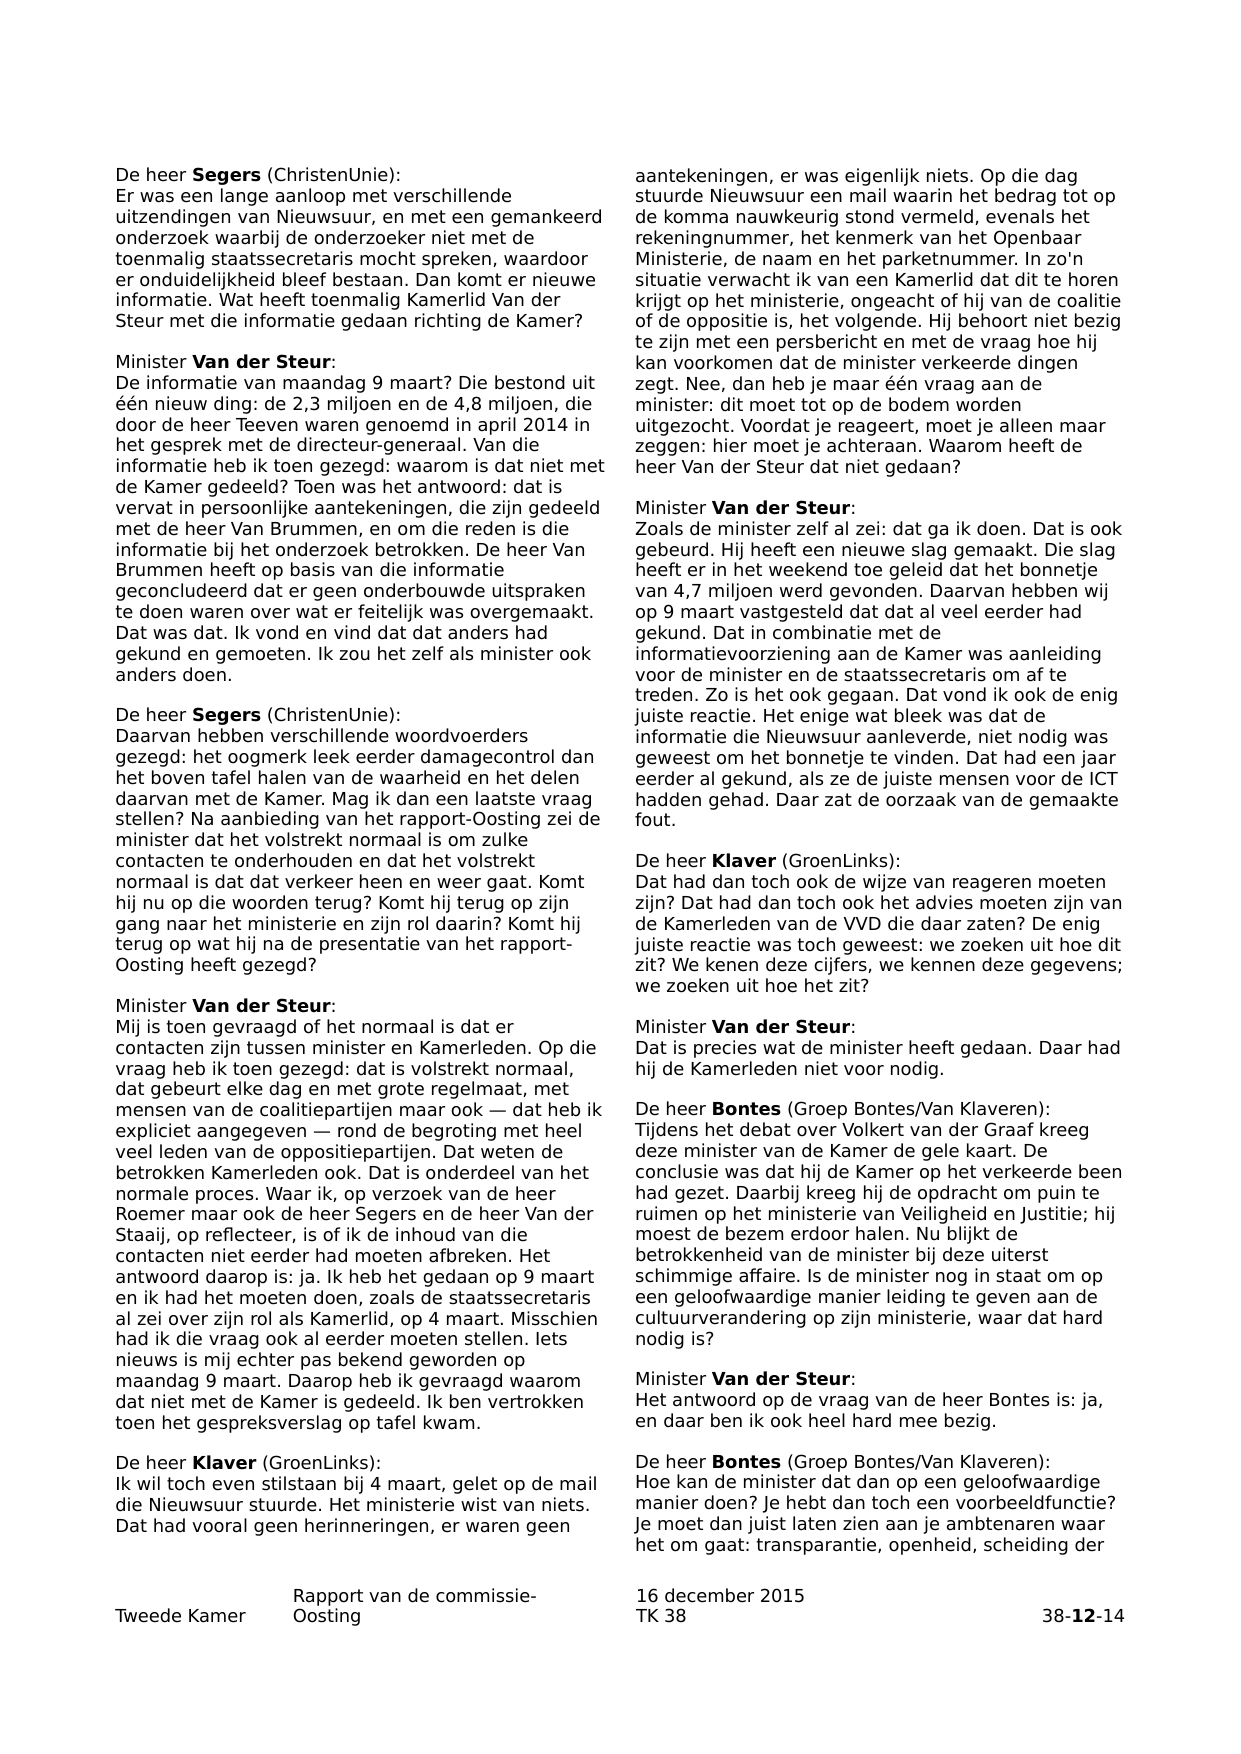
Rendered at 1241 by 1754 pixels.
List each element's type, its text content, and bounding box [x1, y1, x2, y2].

text De heer Bontes (Groep Bontes/Van Klaveren): [635, 1099, 1125, 1120]
text De heer Bontes (Groep Bontes/Van Klaveren): [635, 1451, 1125, 1472]
text Dat had dan toch ook de wijze van reageren moeten zijn? Dat had dan toch ook het advies moeten zijn van de Kamerleden van de VVD die daar zaten? De enig juiste reactie was toch geweest: we zoeken uit hoe dit zit? We kenen deze cijfers, we kennen deze gegevens; we zoeken uit hoe het zit? [635, 872, 1125, 997]
text Er was een lange aanloop met verschillende uitzendingen van Nieuwsuur, en met een gemankeerd onderzoek waarbij de onderzoeker niet met de toenmalig staatssecretaris mocht spreken, waardoor er onduidelijkheid bleef bestaan. Dan komt er nieuwe informatie. Wat heeft toenmalig Kamerlid Van der Steur met die informatie gedaan richting de Kamer? [115, 186, 605, 332]
text aantekeningen, er was eigenlijk niets. Op die dag stuurde Nieuwsuur een mail waarin het bedrag tot op de komma nauwkeurig stond vermeld, evenals het rekeningnummer, het kenmerk van het Openbaar Ministerie, de naam en het parketnummer. In zo'n situatie verwacht ik van een Kamerlid dat dit te horen krijgt op het ministerie, ongeacht of hij van de coalitie of de oppositie is, het volgende. Hij behoort niet bezig te zijn met een persbericht en met de vraag hoe hij kan voorkomen dat de minister verkeerde dingen zegt. Nee, dan heb je maar één vraag aan de minister: dit moet tot op de bodem worden uitgezocht. Voordat je reageert, moet je alleen maar zeggen: hier moet je achteraan. Waarom heeft de heer Van der Steur dat niet gedaan? [635, 165, 1125, 478]
text Minister Van der Steur: [635, 1017, 1125, 1037]
text Minister Van der Steur: [635, 498, 1125, 518]
text Mij is toen gevraagd of het normaal is dat er contacten zijn tussen minister en Kamerleden. Op die vraag heb ik toen gezegd: dat is volstrekt normaal, dat gebeurt elke dag en met grote regelmaat, met mensen van de coalitiepartijen maar ook — dat heb ik expliciet aangegeven — rond de begroting met heel veel leden van de oppositiepartijen. Dat weten de betrokken Kamerleden ook. Dat is onderdeel van het normale proces. Waar ik, op verzoek van de heer Roemer maar ook de heer Segers en de heer Van der Staaij, op reflecteer, is of ik de inhoud van die contacten niet eerder had moeten afbreken. Het antwoord daarop is: ja. Ik heb het gedaan op 9 maart en ik had het moeten doen, zoals de staatssecretaris al zei over zijn rol als Kamerlid, op 4 maart. Misschien had ik die vraag ook al eerder moeten stellen. Iets nieuws is mij echter pas bekend geworden op maandag 9 maart. Daarop heb ik gevraagd waarom dat niet met de Kamer is gedeeld. Ik ben vertrokken toen het gespreksverslag op tafel kwam. [115, 1017, 605, 1433]
text Daarvan hebben verschillende woordvoerders gezegd: het oogmerk leek eerder damagecontrol dan het boven tafel halen van de waarheid en het delen daarvan met de Kamer. Mag ik dan een laatste vraag stellen? Na aanbieding van het rapport-Oosting zei de minister dat het volstrekt normaal is om zulke contacten te onderhouden en dat het volstrekt normaal is dat dat verkeer heen en weer gaat. Komt hij nu op die woorden terug? Komt hij terug op zijn gang naar het ministerie en zijn rol daarin? Komt hij terug op wat hij na de presentatie van het rapport-Oosting heeft gezegd? [115, 726, 605, 976]
text Tijdens het debat over Volkert van der Graaf kreeg deze minister van de Kamer de gele kaart. De conclusie was dat hij de Kamer op het verkeerde been had gezet. Daarbij kreeg hij de opdracht om puin te ruimen op het ministerie van Veiligheid en Justitie; hij moest de bezem erdoor halen. Nu blijkt de betrokkenheid van de minister bij deze uiterst schimmige affaire. Is de minister nog in staat om op een geloofwaardige manier leiding te geven aan de cultuurverandering op zijn ministerie, waar dat hard nodig is? [635, 1120, 1125, 1349]
text Het antwoord op de vraag van de heer Bontes is: ja, en daar ben ik ook heel hard mee bezig. [635, 1390, 1125, 1431]
text Minister Van der Steur: [115, 996, 605, 1017]
text Dat is precies wat de minister heeft gedaan. Daar had hij de Kamerleden niet voor nodig. [635, 1037, 1125, 1079]
text De heer Segers (ChristenUnie): [115, 165, 605, 186]
text Hoe kan de minister dat dan op een geloofwaardige manier doen? Je hebt dan toch een voorbeeldfunctie? Je moet dan juist laten zien aan je ambtenaren waar het om gaat: transparantie, openheid, scheiding der [635, 1472, 1125, 1556]
text De informatie van maandag 9 maart? Die bestond uit één nieuw ding: de 2,3 miljoen en de 4,8 miljoen, die door de heer Teeven waren genoemd in april 2014 in het gesprek met de directeur-generaal. Van die informatie heb ik toen gezegd: waarom is dat niet met de Kamer gedeeld? Toen was het antwoord: dat is vervat in persoonlijke aantekeningen, die zijn gedeeld met de heer Van Brummen, en om die reden is die informatie bij het onderzoek betrokken. De heer Van Brummen heeft op basis van die informatie geconcludeerd dat er geen onderbouwde uitspraken te doen waren over wat er feitelijk was overgemaakt. Dat was dat. Ik vond en vind dat dat anders had gekund en gemoeten. Ik zou het zelf als minister ook anders doen. [115, 373, 605, 685]
text De heer Klaver (GroenLinks): [115, 1453, 605, 1474]
text De heer Klaver (GroenLinks): [635, 851, 1125, 872]
text De heer Segers (ChristenUnie): [115, 705, 605, 726]
text Zoals de minister zelf al zei: dat ga ik doen. Dat is ook gebeurd. Hij heeft een nieuwe slag gemaakt. Die slag heeft er in het weekend toe geleid dat het bonnetje van 4,7 miljoen werd gevonden. Daarvan hebben wij op 9 maart vastgesteld dat dat al veel eerder had gekund. Dat in combinatie met de informatievoorziening aan de Kamer was aanleiding voor de minister en de staatssecretaris om af te treden. Zo is het ook gegaan. Dat vond ik ook de enig juiste reactie. Het enige wat bleek was dat de informatie die Nieuwsuur aanleverde, niet nodig was geweest om het bonnetje te vinden. Dat had een jaar eerder al gekund, als ze de juiste mensen voor de ICT hadden gehad. Daar zat de oorzaak van de gemaakte fout. [635, 518, 1125, 831]
text Ik wil toch even stilstaan bij 4 maart, gelet op de mail die Nieuwsuur stuurde. Het ministerie wist van niets. Dat had vooral geen herinneringen, er waren geen [115, 1474, 605, 1536]
text Minister Van der Steur: [115, 352, 605, 373]
text Minister Van der Steur: [635, 1369, 1125, 1390]
